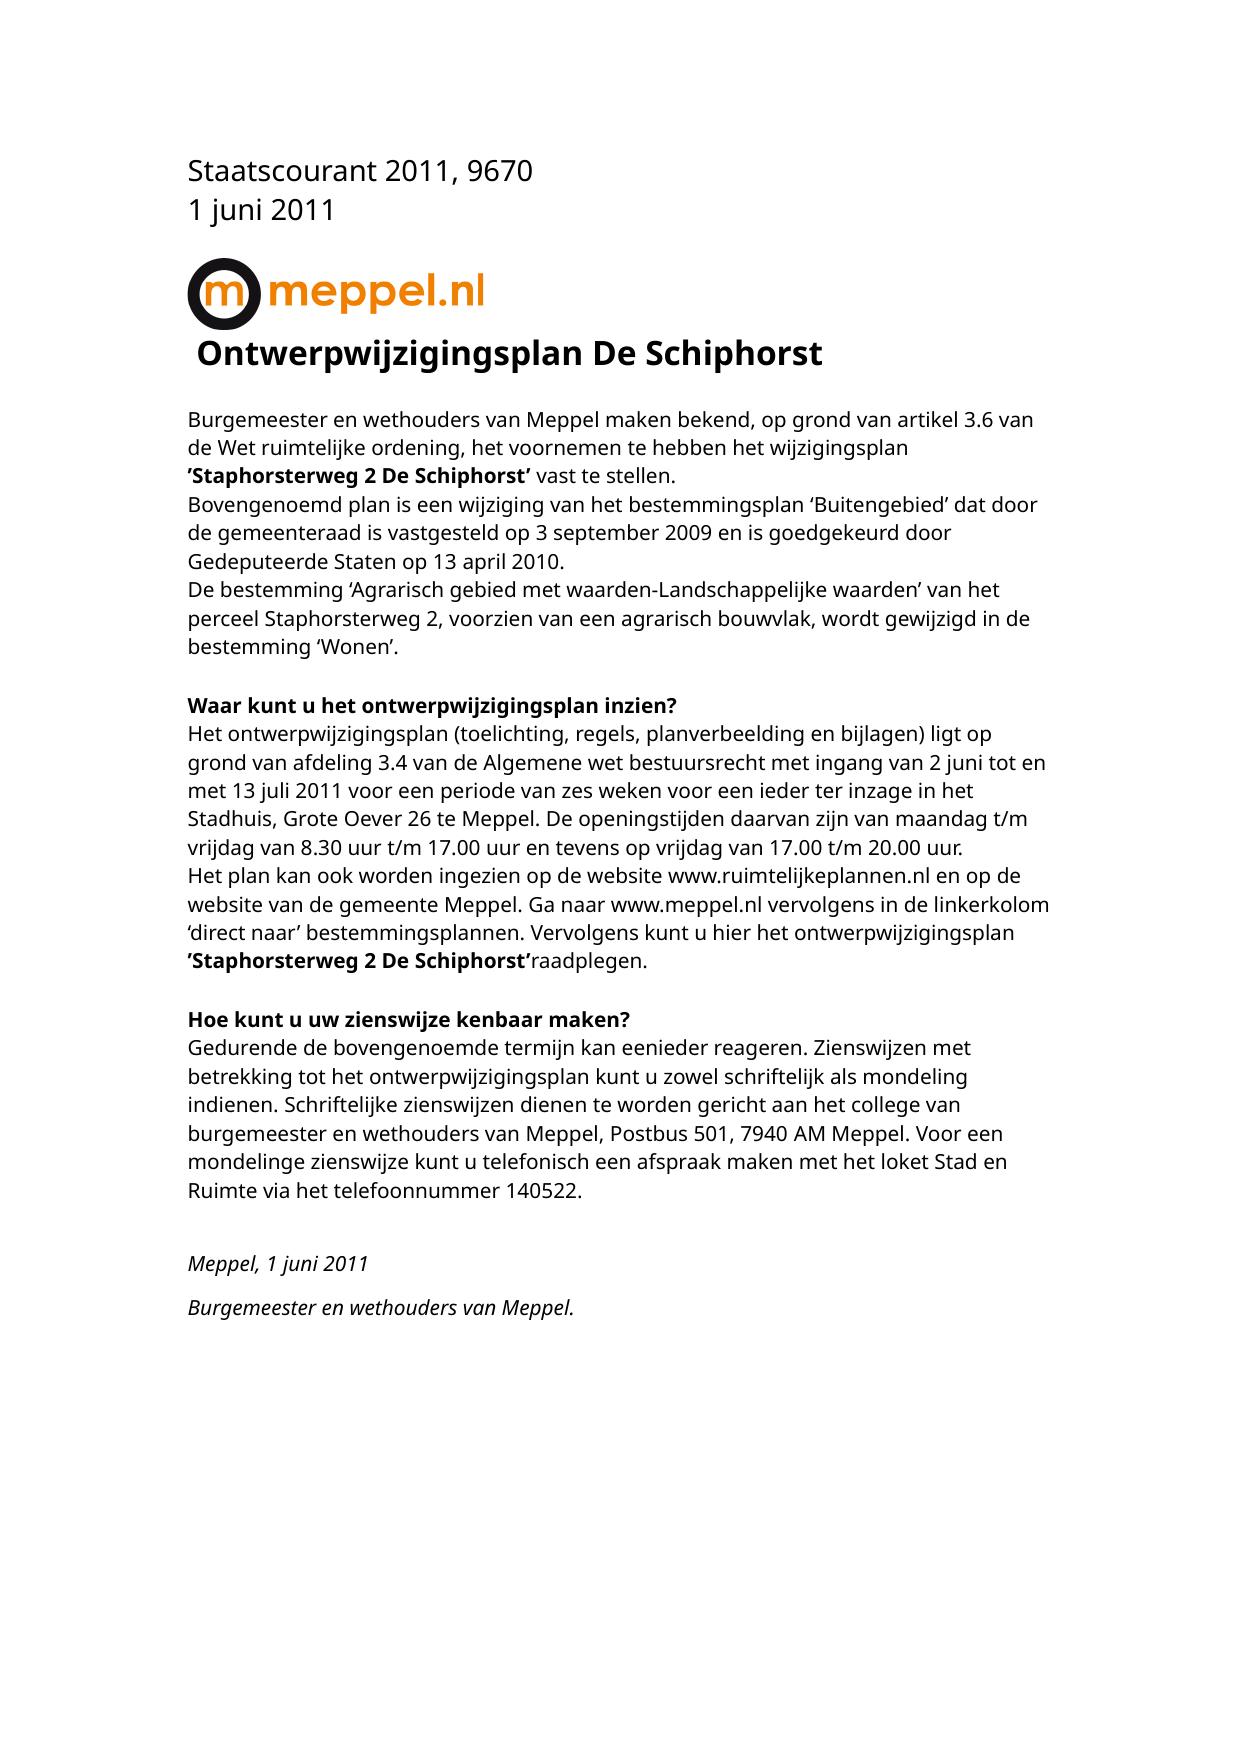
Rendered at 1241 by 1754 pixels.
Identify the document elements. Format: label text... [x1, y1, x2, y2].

text Bovengenoemd plan is een wijziging van het bestemmingsplan ‘Buitengebied’ dat door de gemeenteraad is vastgesteld op 3 september 2009 en is goedgekeurd door Gedeputeerde Staten op 13 april 2010. [187, 490, 1053, 575]
text Burgemeester en wethouders van Meppel maken bekend, op grond van artikel 3.6 van de Wet ruimtelijke ordening, het voornemen te hebben het wijzigingsplan ’Staphorsterweg 2 De Schiphorst’ vast te stellen. [187, 405, 1053, 490]
text Het ontwerpwijzigingsplan (toelichting, regels, planverbeelding en bijlagen) ligt op grond van afdeling 3.4 van de Algemene wet bestuursrecht met ingang van 2 juni tot en met 13 juli 2011 voor een periode van zes weken voor een ieder ter inzage in het Stadhuis, Grote Oever 26 te Meppel. De openingstijden daarvan zijn van maandag t/m vrijdag van 8.30 uur t/m 17.00 uur en tevens op vrijdag van 17.00 t/m 20.00 uur. [187, 719, 1053, 861]
text 1 juni 2011 [187, 190, 1053, 229]
text Het plan kan ook worden ingezien op de website www.ruimtelijkeplannen.nl en op de website van de gemeente Meppel. Ga naar www.meppel.nl vervolgens in de linkerkolom ‘direct naar’ bestemmingsplannen. Vervolgens kunt u hier het ontwerpwijzigingsplan ’Staphorsterweg 2 De Schiphorst’raadplegen. [187, 861, 1053, 975]
text Burgemeester en wethouders van Meppel. [187, 1293, 1053, 1321]
picture [187, 258, 484, 330]
text De bestemming ‘Agrarisch gebied met waarden-Landschappelijke waarden’ van het perceel Staphorsterweg 2, voorzien van een agrarisch bouwvlak, wordt gewijzigd in de bestemming ‘Wonen’. [187, 575, 1053, 661]
text Staatscourant 2011, 9670 [187, 150, 1053, 190]
text Hoe kunt u uw zienswijze kenbaar maken? [187, 1005, 1053, 1033]
text Meppel, 1 juni 2011 [187, 1249, 1053, 1278]
text Waar kunt u het ontwerpwijzigingsplan inzien? [187, 691, 1053, 719]
text Gedurende de bovengenoemde termijn kan eenieder reageren. Zienswijzen met betrekking tot het ontwerpwijzigingsplan kunt u zowel schriftelijk als mondeling indienen. Schriftelijke zienswijzen dienen te worden gericht aan het college van burgemeester en wethouders van Meppel, Postbus 501, 7940 AM Meppel. Voor een mondelinge zienswijze kunt u telefonisch een afspraak maken met het loket Stad en Ruimte via het telefoonnummer 140522. [187, 1033, 1053, 1204]
subtitle Ontwerpwijzigingsplan De Schiphorst [187, 271, 1053, 375]
